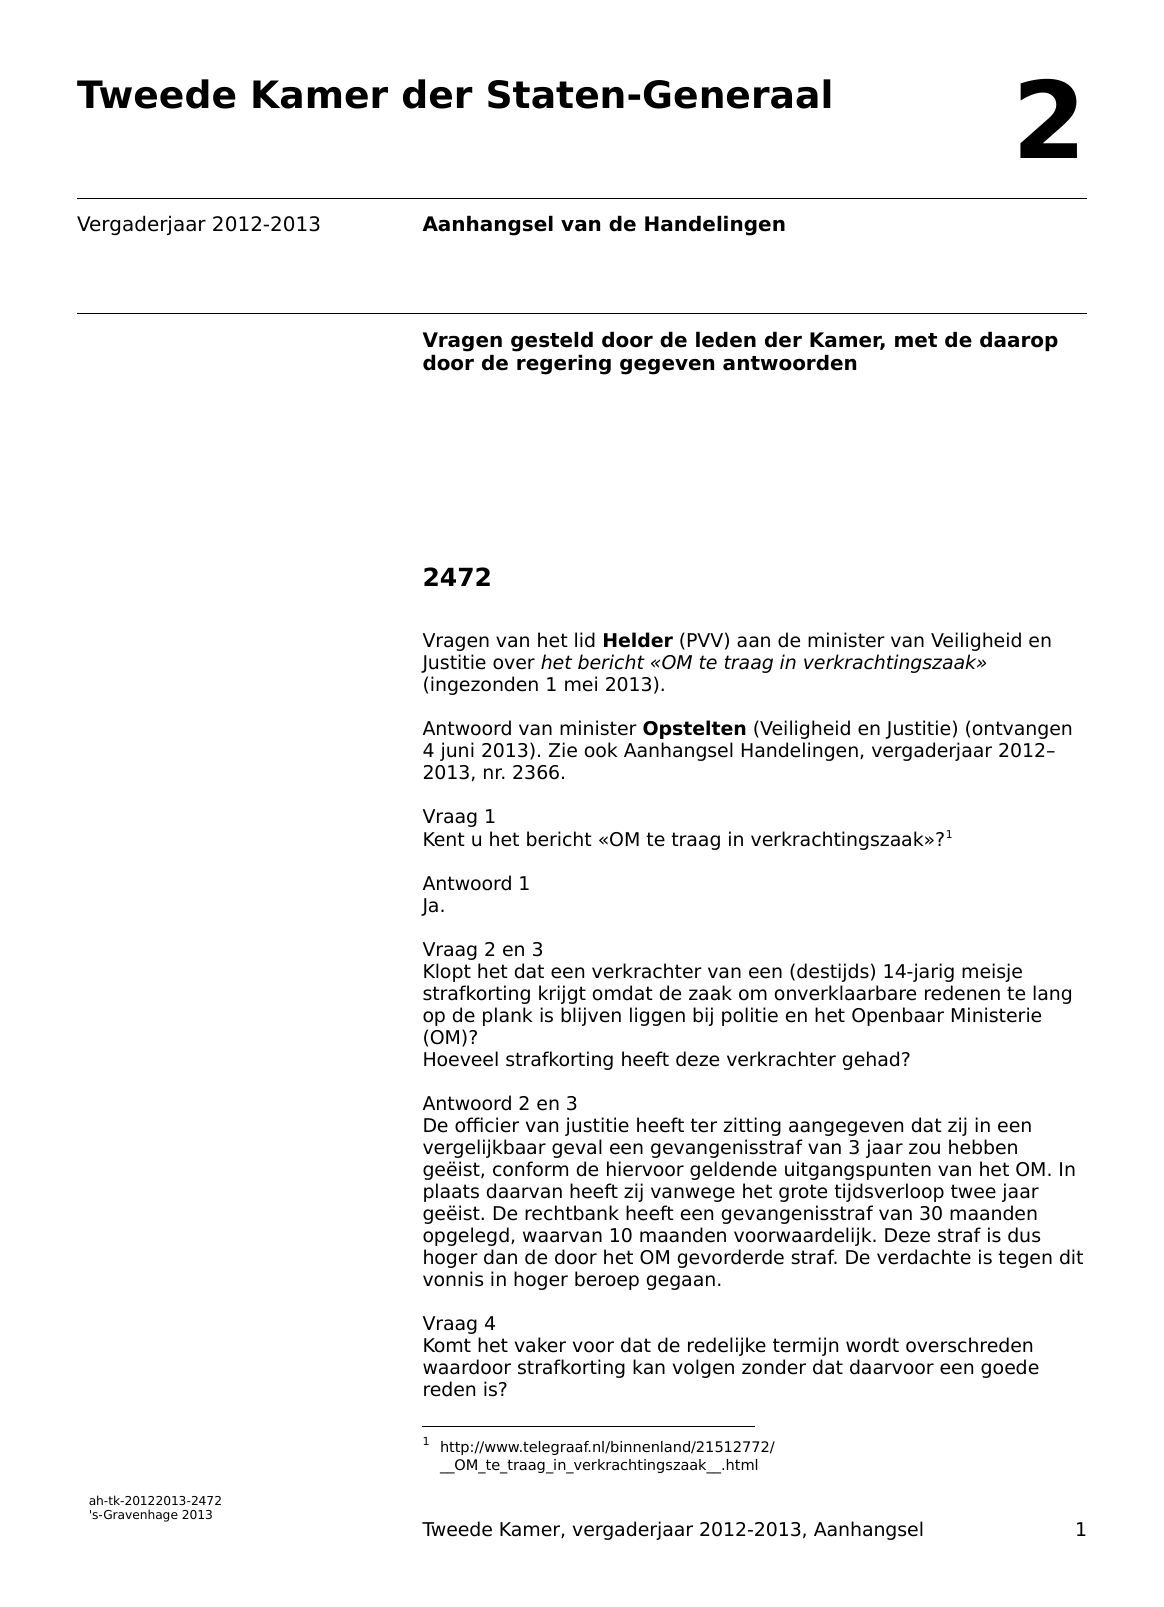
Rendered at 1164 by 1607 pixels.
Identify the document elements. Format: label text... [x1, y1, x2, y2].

text ah-tk-20122013-2472 [88, 1494, 323, 1508]
text 2472 [422, 563, 1087, 592]
text 's-Gravenhage 2013 [88, 1508, 323, 1522]
text Vragen van het lid Helder (PVV) aan de minister van Veiligheid en Justitie over het bericht «OM te traag in verkrachtingszaak» (ingezonden 1 mei 2013). [422, 630, 1087, 696]
text Antwoord 2 en 3 [422, 1093, 1087, 1115]
table_cell [77, 314, 422, 375]
table_cell Aanhangsel van de Handelingen [422, 199, 1087, 313]
text Vraag 4 [422, 1313, 1087, 1335]
text Kent u het bericht «OM te traag in verkrachtingszaak»? [422, 828, 1087, 850]
text Klopt het dat een verkrachter van een (destijds) 14-jarig meisje strafkorting krijgt omdat de zaak om onverklaarbare redenen te lang op de plank is blijven liggen bij politie en het Openbaar Ministerie (OM)? [422, 961, 1087, 1049]
text Antwoord van minister Opstelten (Veiligheid en Justitie) (ontvangen 4 juni 2013). Zie ook Aanhangsel Handelingen, vergaderjaar 2012–2013, nr. 2366. [422, 718, 1087, 784]
table_cell Vergaderjaar 2012-2013 [77, 199, 422, 313]
text Ja. [422, 894, 1087, 917]
table_header 2 [886, 59, 1087, 198]
table_header Tweede Kamer der Staten-Generaal [77, 59, 886, 198]
text http://www.telegraaf.nl/binnenland/21512772/__OM_te_traag_in_verkrachtingszaak__.html [422, 1435, 1087, 1474]
text Antwoord 1 [422, 873, 1087, 894]
text Hoeveel strafkorting heeft deze verkrachter gehad? [422, 1049, 1087, 1071]
text Komt het vaker voor dat de redelijke termijn wordt overschreden waardoor strafkorting kan volgen zonder dat daarvoor een goede reden is? [422, 1335, 1087, 1401]
text Vraag 1 [422, 806, 1087, 828]
text De officier van justitie heeft ter zitting aangegeven dat zij in een vergelijkbaar geval een gevangenisstraf van 3 jaar zou hebben geëist, conform de hiervoor geldende uitgangspunten van het OM. In plaats daarvan heeft zij vanwege het grote tijdsverloop twee jaar geëist. De rechtbank heeft een gevangenisstraf van 30 maanden opgelegd, waarvan 10 maanden voorwaardelijk. Deze straf is dus hoger dan de door het OM gevorderde straf. De verdachte is tegen dit vonnis in hoger beroep gegaan. [422, 1115, 1087, 1291]
table_cell Vragen gesteld door de leden der Kamer, met de daarop door de regering gegeven antwoorden [422, 314, 1087, 375]
text Vraag 2 en 3 [422, 939, 1087, 961]
